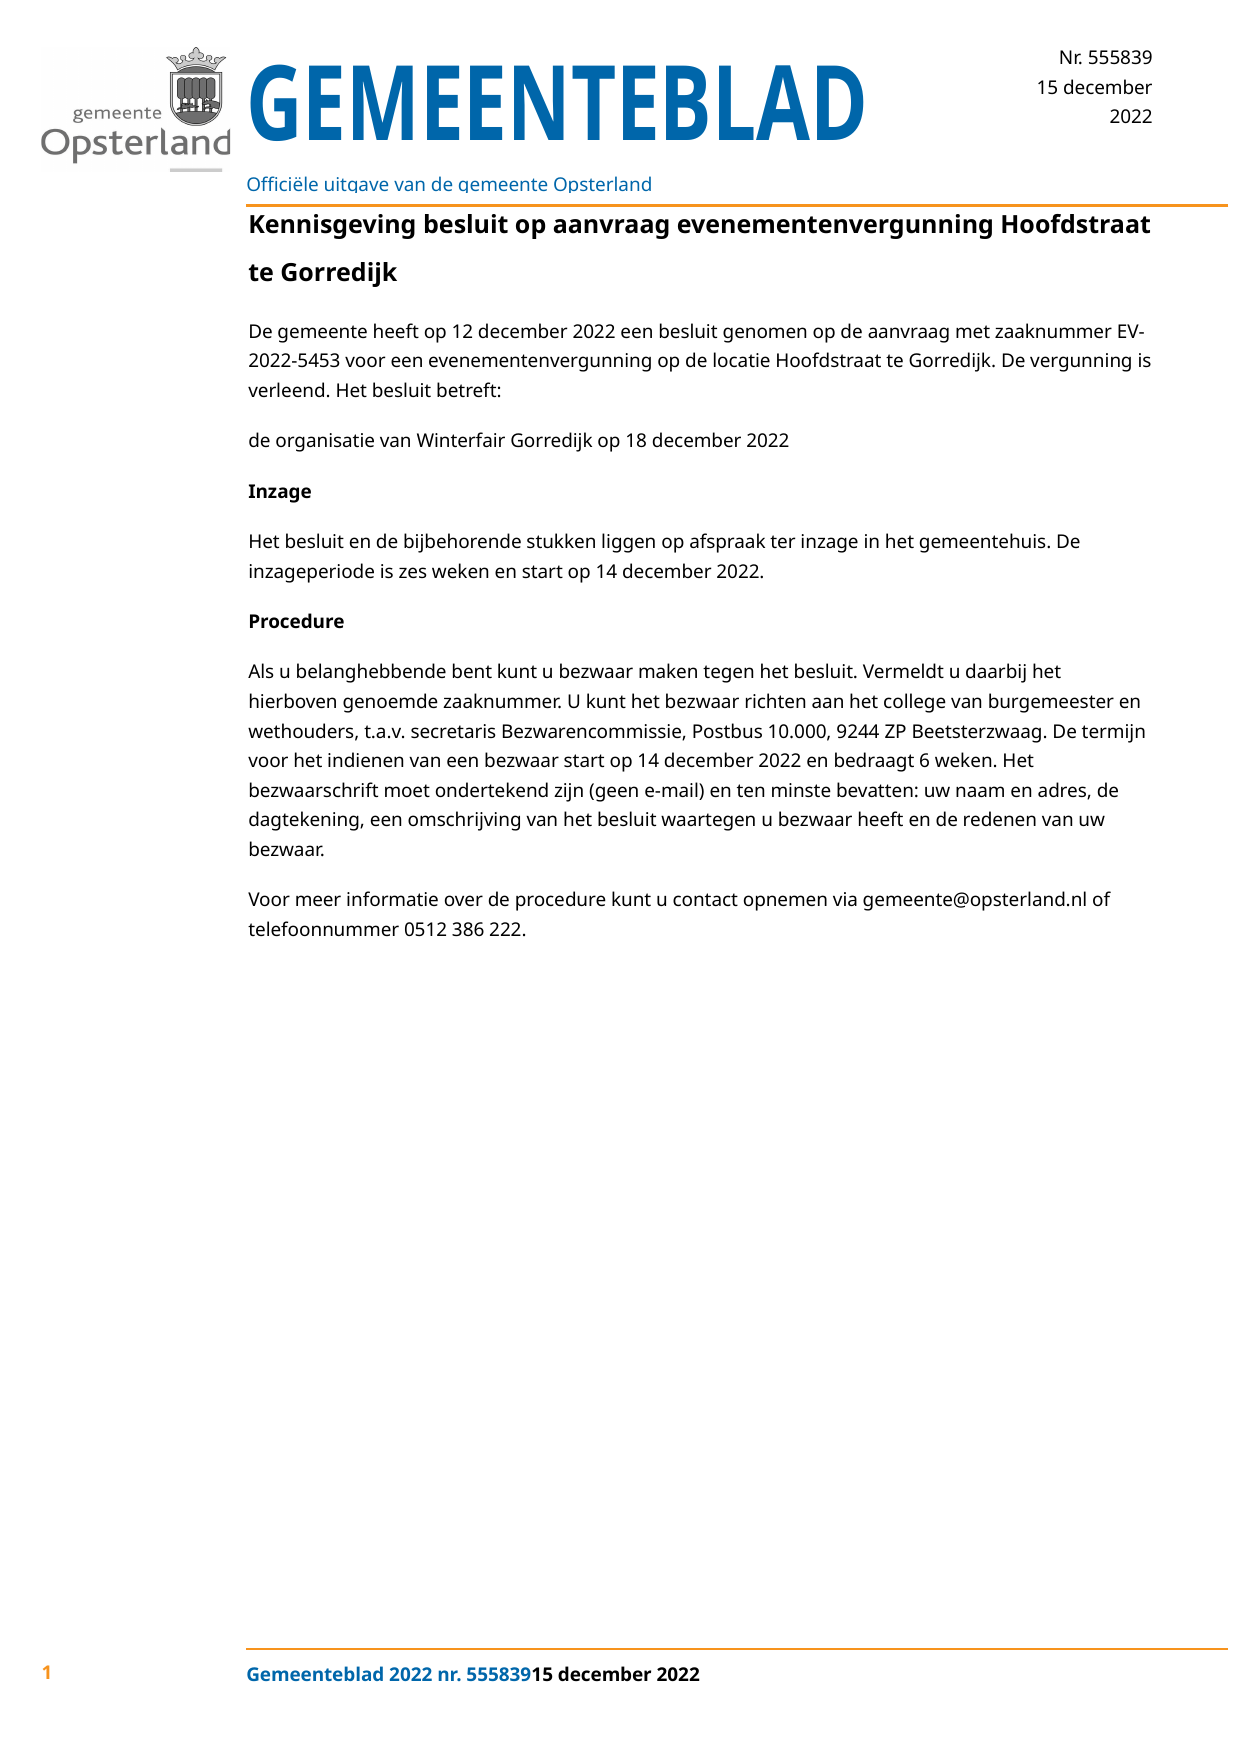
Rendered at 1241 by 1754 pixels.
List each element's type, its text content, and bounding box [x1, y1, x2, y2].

text de organisatie van Winterfair Gorredijk op 18 december 2022 [248, 427, 1152, 453]
text De gemeente heeft op 12 december 2022 een besluit genomen op de aanvraag met zaaknummer EV-2022-5453 voor een evenementenvergunning op de locatie Hoofdstraat te Gorredijk. De vergunning is verleend. Het besluit betreft: [248, 318, 1152, 403]
text Kennisgeving besluit op aanvraag evenementenvergunning Hoofdstraat te Gorredijk [248, 207, 1152, 288]
text Inzage [248, 478, 1152, 504]
text Voor meer informatie over de procedure kunt u contact opnemen via gemeente@opsterland.nl of telefoonnummer 0512 386 222. [248, 887, 1152, 942]
text Het besluit en de bijbehorende stukken liggen op afspraak ter inzage in het gemeentehuis. De inzageperiode is zes weken en start op 14 december 2022. [248, 528, 1152, 584]
picture [41, 47, 231, 172]
text Procedure [248, 608, 1152, 634]
text Als u belanghebbende bent kunt u bezwaar maken tegen het besluit. Vermeldt u daarbij het hierboven genoemde zaaknummer. U kunt het bezwaar richten aan het college van burgemeester en wethouders, t.a.v. secretaris Bezwarencommissie, Postbus 10.000, 9244 ZP Beetsterzwaag. De termijn voor het indienen van een bezwaar start op 14 december 2022 en bedraagt 6 weken. Het bezwaarschrift moet ondertekend zijn (geen e-mail) en ten minste bevatten: uw naam en adres, de dagtekening, een omschrijving van het besluit waartegen u bezwaar heeft en de redenen van uw bezwaar. [248, 659, 1152, 862]
